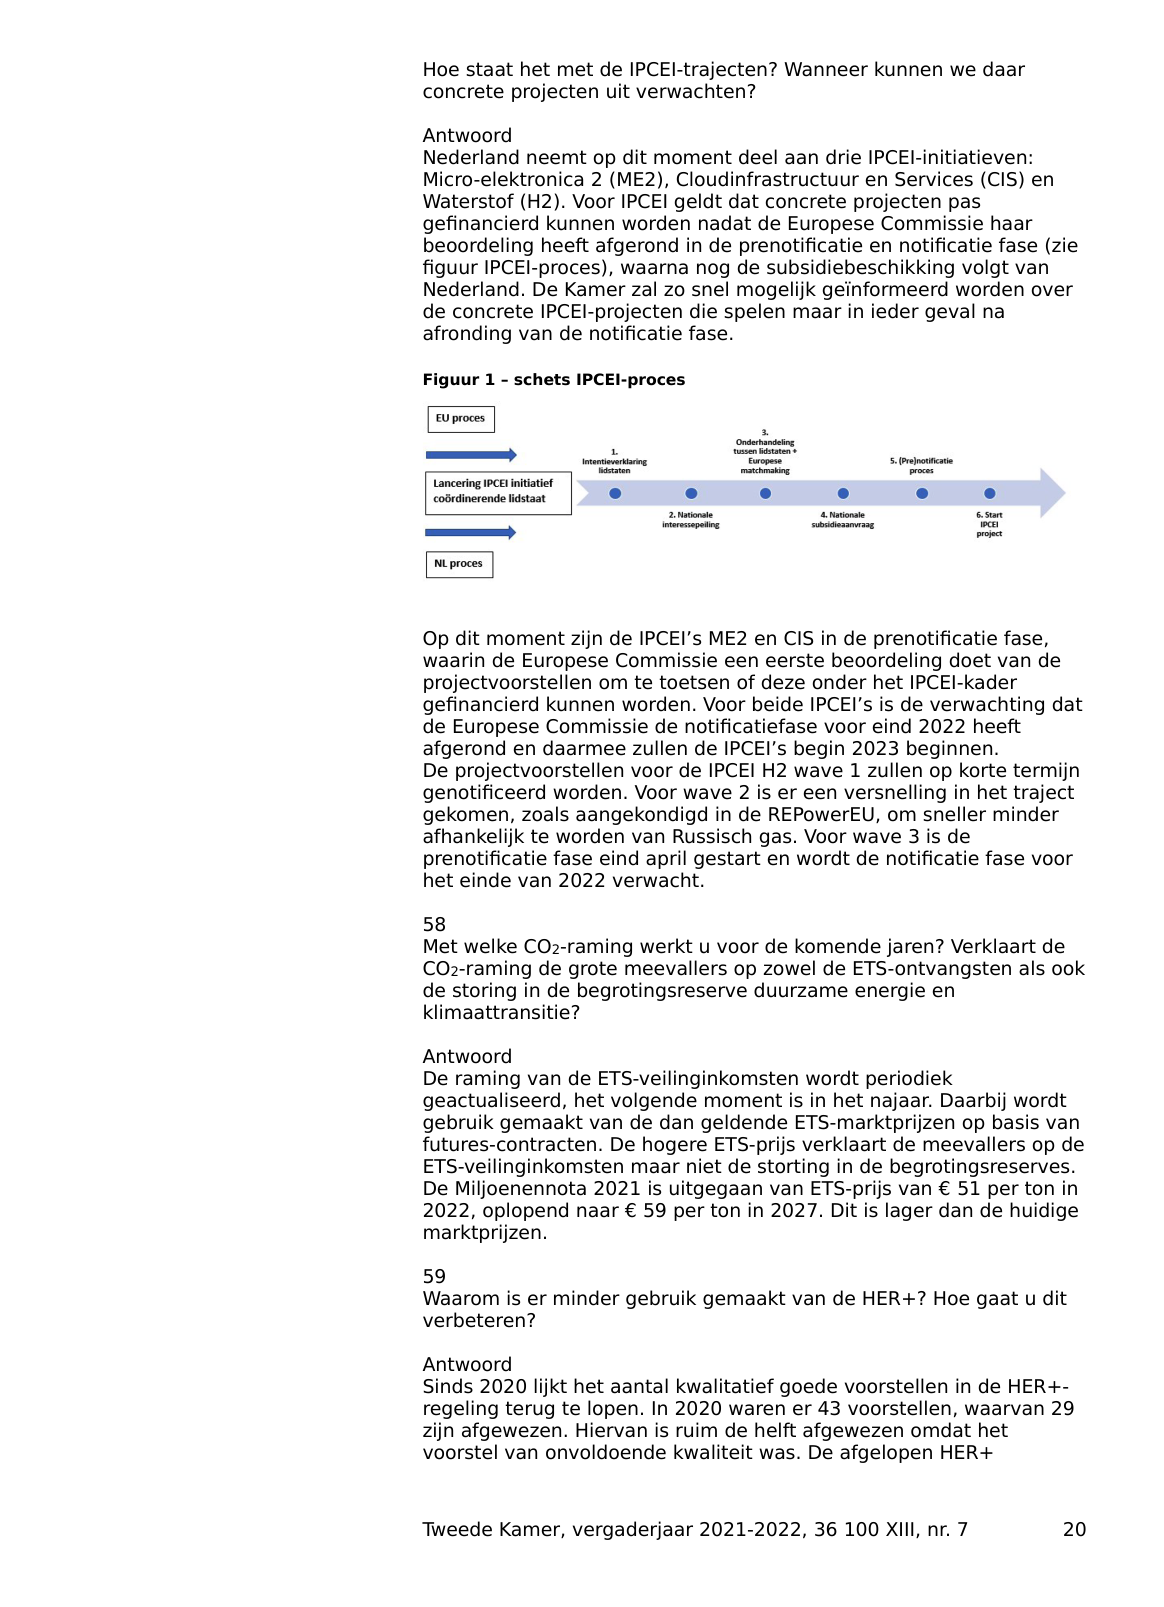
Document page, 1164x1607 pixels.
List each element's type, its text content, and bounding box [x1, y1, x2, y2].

text Hoe staat het met de IPCEI-trajecten? Wanneer kunnen we daar concrete projecten uit verwachten? [422, 59, 1087, 103]
text Op dit moment zijn de IPCEI’s ME2 en CIS in de prenotificatie fase, waarin de Europese Commissie een eerste beoordeling doet van de projectvoorstellen om te toetsen of deze onder het IPCEI-kader gefinancierd kunnen worden. Voor beide IPCEI’s is de verwachting dat de Europese Commissie de notificatiefase voor eind 2022 heeft afgerond en daarmee zullen de IPCEI’s begin 2023 beginnen. [422, 628, 1087, 760]
text De raming van de ETS-veilinginkomsten wordt periodiek geactualiseerd, het volgende moment is in het najaar. Daarbij wordt gebruik gemaakt van de dan geldende ETS-marktprijzen op basis van futures-contracten. De hogere ETS-prijs verklaart de meevallers op de ETS-veilinginkomsten maar niet de storting in de begrotingsreserves. De Miljoenennota 2021 is uitgegaan van ETS-prijs van € 51 per ton in 2022, oplopend naar € 59 per ton in 2027. Dit is lager dan de huidige marktprijzen. [422, 1068, 1087, 1244]
text Antwoord [422, 1354, 1087, 1376]
text Sinds 2020 lijkt het aantal kwalitatief goede voorstellen in de HER+-regeling terug te lopen. In 2020 waren er 43 voorstellen, waarvan 29 zijn afgewezen. Hiervan is ruim de helft afgewezen omdat het voorstel van onvoldoende kwaliteit was. De afgelopen HER+ [422, 1376, 1087, 1464]
text 59 [422, 1266, 1087, 1288]
picture [422, 401, 1072, 584]
text Antwoord [422, 1046, 1087, 1068]
text Met welke CO2-raming werkt u voor de komende jaren? Verklaart de CO2-raming de grote meevallers op zowel de ETS-ontvangsten als ook de storing in de begrotingsreserve duurzame energie en klimaattransitie? [422, 936, 1087, 1024]
text Nederland neemt op dit moment deel aan drie IPCEI-initiatieven: Micro-elektronica 2 (ME2), Cloudinfrastructuur en Services (CIS) en Waterstof (H2). Voor IPCEI geldt dat concrete projecten pas gefinancierd kunnen worden nadat de Europese Commissie haar beoordeling heeft afgerond in de prenotificatie en notificatie fase (zie figuur IPCEI-proces), waarna nog de subsidiebeschikking volgt van Nederland. De Kamer zal zo snel mogelijk geïnformeerd worden over de concrete IPCEI-projecten die spelen maar in ieder geval na afronding van de notificatie fase. [422, 147, 1087, 345]
text Waarom is er minder gebruik gemaakt van de HER+? Hoe gaat u dit verbeteren? [422, 1288, 1087, 1332]
text Antwoord [422, 125, 1087, 147]
text Figuur 1 – schets IPCEI-proces [422, 371, 1072, 389]
text De projectvoorstellen voor de IPCEI H2 wave 1 zullen op korte termijn genotificeerd worden. Voor wave 2 is er een versnelling in het traject gekomen, zoals aangekondigd in de REPowerEU, om sneller minder afhankelijk te worden van Russisch gas. Voor wave 3 is de prenotificatie fase eind april gestart en wordt de notificatie fase voor het einde van 2022 verwacht. [422, 760, 1087, 892]
text 58 [422, 914, 1087, 936]
